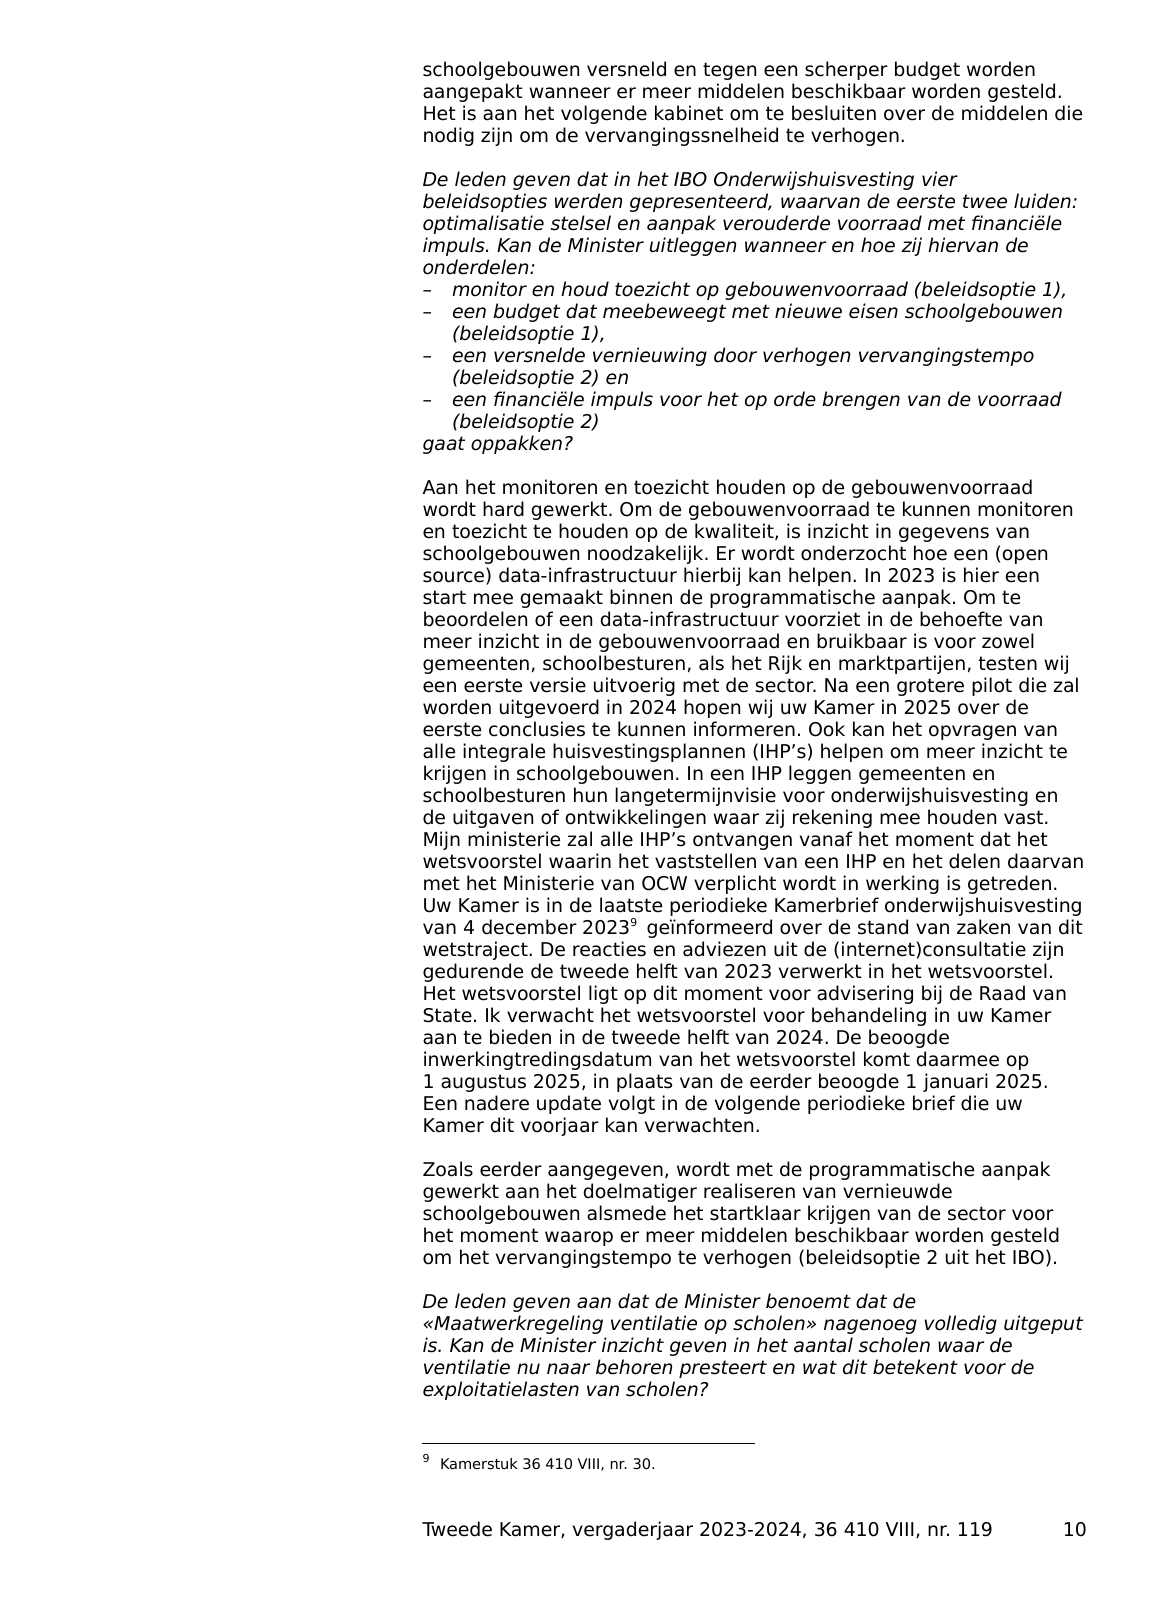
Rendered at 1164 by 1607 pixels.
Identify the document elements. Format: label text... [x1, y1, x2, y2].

text Kamerstuk 36 410 VIII, nr. 30. [422, 1452, 1087, 1474]
text gaat oppakken? [422, 433, 1087, 455]
text Aan het monitoren en toezicht houden op de gebouwenvoorraad wordt hard gewerkt. Om de gebouwenvoorraad te kunnen monitoren en toezicht te houden op de kwaliteit, is inzicht in gegevens van schoolgebouwen noodzakelijk. Er wordt onderzocht hoe een (open source) data-infrastructuur hierbij kan helpen. In 2023 is hier een start mee gemaakt binnen de programmatische aanpak. Om te beoordelen of een data-infrastructuur voorziet in de behoefte van meer inzicht in de gebouwenvoorraad en bruikbaar is voor zowel gemeenten, schoolbesturen, als het Rijk en marktpartijen, testen wij een eerste versie uitvoerig met de sector. Na een grotere pilot die zal worden uitgevoerd in 2024 hopen wij uw Kamer in 2025 over de eerste conclusies te kunnen informeren. Ook kan het opvragen van alle integrale huisvestingsplannen (IHP’s) helpen om meer inzicht te krijgen in schoolgebouwen. In een IHP leggen gemeenten en schoolbesturen hun langetermijnvisie voor onderwijshuisvesting en de uitgaven of ontwikkelingen waar zij rekening mee houden vast. Mijn ministerie zal alle IHP’s ontvangen vanaf het moment dat het wetsvoorstel waarin het vaststellen van een IHP en het delen daarvan met het Ministerie van OCW verplicht wordt in werking is getreden. Uw Kamer is in de laatste periodieke Kamerbrief onderwijshuisvesting van 4 december 2023 geïnformeerd over de stand van zaken van dit wetstraject. De reacties en adviezen uit de (internet)consultatie zijn gedurende de tweede helft van 2023 verwerkt in het wetsvoorstel. Het wetsvoorstel ligt op dit moment voor advisering bij de Raad van State. Ik verwacht het wetsvoorstel voor behandeling in uw Kamer aan te bieden in de tweede helft van 2024. De beoogde inwerkingtredingsdatum van het wetsvoorstel komt daarmee op 1 augustus 2025, in plaats van de eerder beoogde 1 januari 2025. Een nadere update volgt in de volgende periodieke brief die uw Kamer dit voorjaar kan verwachten. [422, 477, 1087, 1136]
text – monitor en houd toezicht op gebouwenvoorraad (beleidsoptie 1), [422, 279, 1087, 301]
text – een versnelde vernieuwing door verhogen vervangingstempo (beleidsoptie 2) en [422, 345, 1087, 389]
text – een financiële impuls voor het op orde brengen van de voorraad (beleidsoptie 2) [422, 389, 1087, 433]
text Zoals eerder aangegeven, wordt met de programmatische aanpak gewerkt aan het doelmatiger realiseren van vernieuwde schoolgebouwen alsmede het startklaar krijgen van de sector voor het moment waarop er meer middelen beschikbaar worden gesteld om het vervangingstempo te verhogen (beleidsoptie 2 uit het IBO). [422, 1159, 1087, 1268]
text De leden geven dat in het IBO Onderwijshuisvesting vier beleidsopties werden gepresenteerd, waarvan de eerste twee luiden: optimalisatie stelsel en aanpak verouderde voorraad met financiële impuls. Kan de Minister uitleggen wanneer en hoe zij hiervan de onderdelen: [422, 169, 1087, 279]
text schoolgebouwen versneld en tegen een scherper budget worden aangepakt wanneer er meer middelen beschikbaar worden gesteld. Het is aan het volgende kabinet om te besluiten over de middelen die nodig zijn om de vervangingssnelheid te verhogen. [422, 59, 1087, 147]
text De leden geven aan dat de Minister benoemt dat de «Maatwerkregeling ventilatie op scholen» nagenoeg volledig uitgeput is. Kan de Minister inzicht geven in het aantal scholen waar de ventilatie nu naar behoren presteert en wat dit betekent voor de exploitatielasten van scholen? [422, 1291, 1087, 1401]
text – een budget dat meebeweegt met nieuwe eisen schoolgebouwen (beleidsoptie 1), [422, 301, 1087, 345]
